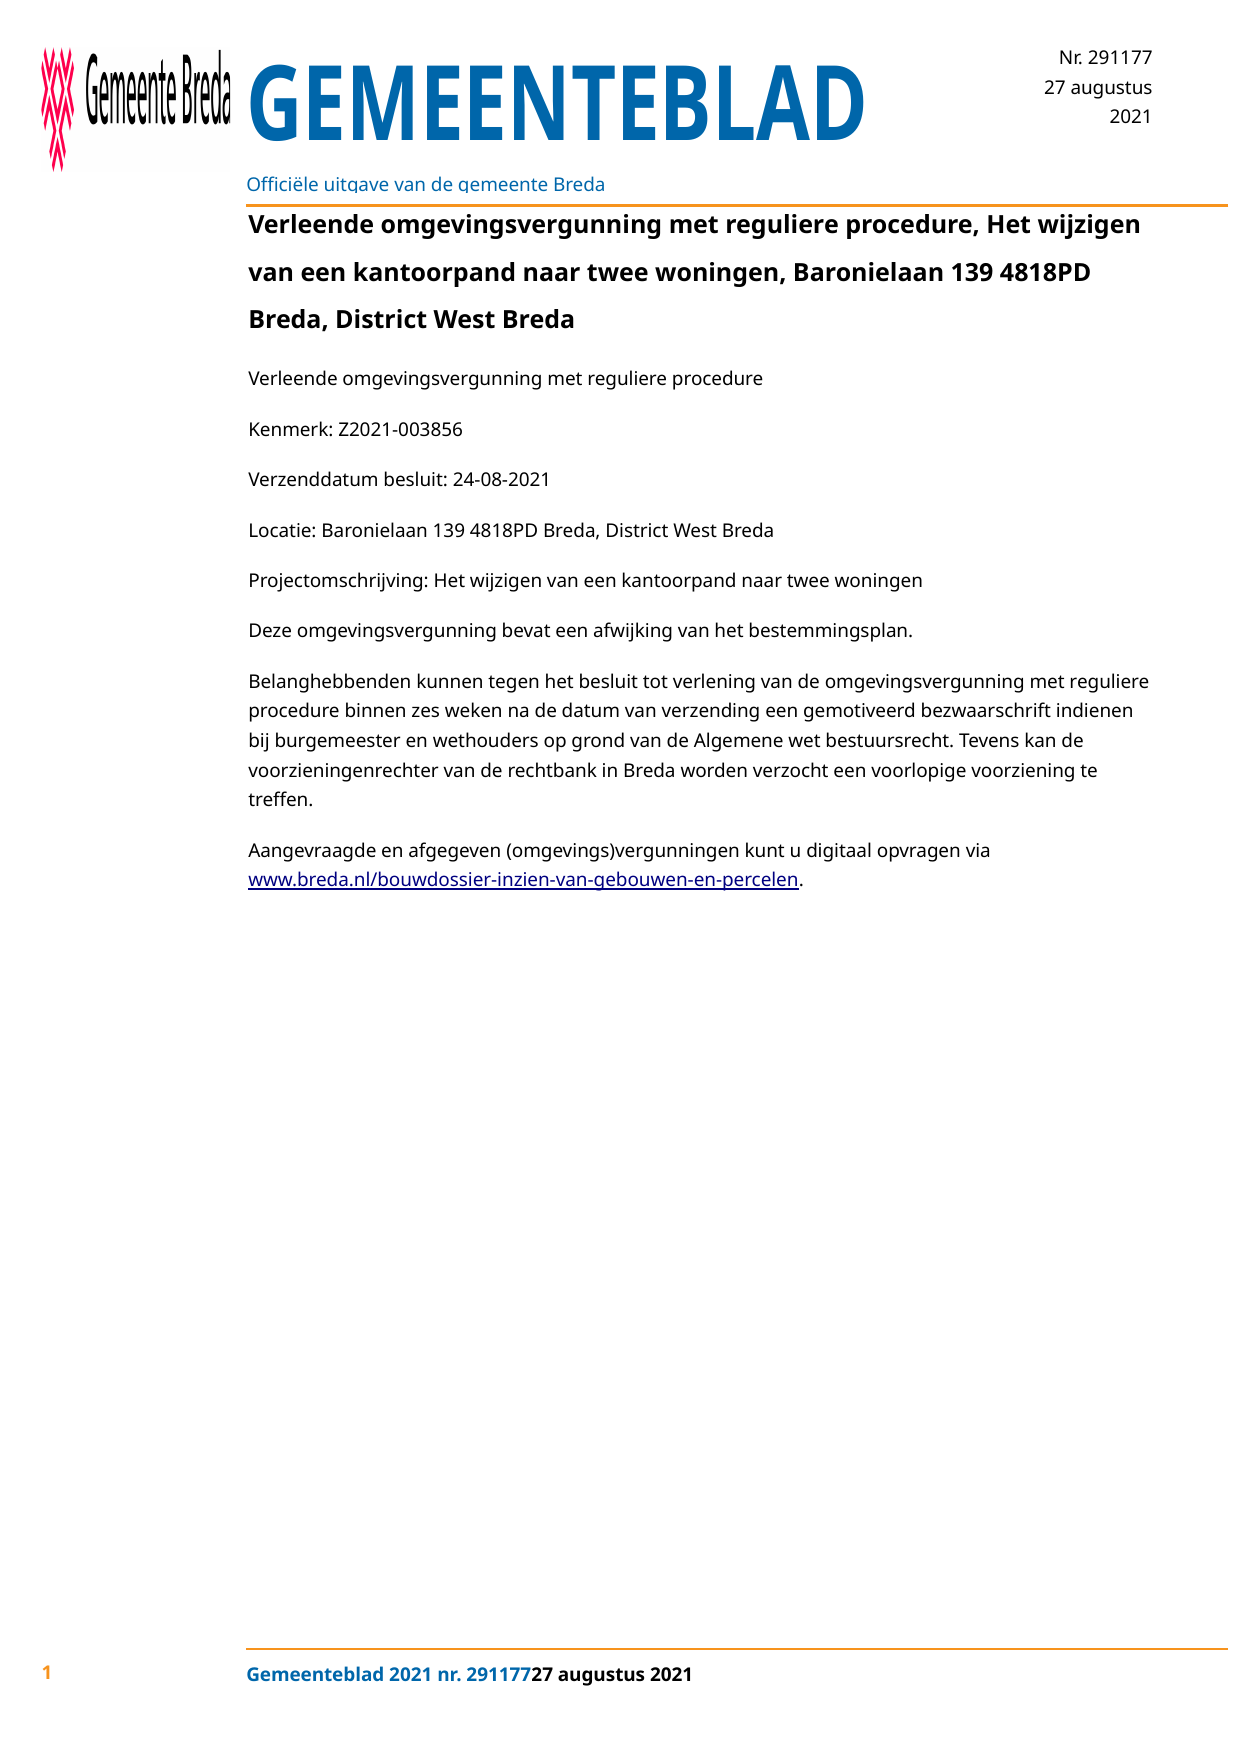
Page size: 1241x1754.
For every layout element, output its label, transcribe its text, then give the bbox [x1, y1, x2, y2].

text Kenmerk: Z2021-003856 [248, 416, 1152, 442]
text Verzenddatum besluit: 24-08-2021 [248, 466, 1152, 492]
text Belanghebbenden kunnen tegen het besluit tot verlening van de omgevingsvergunning met reguliere procedure binnen zes weken na de datum van verzending een gemotiveerd bezwaarschrift indienen bij burgemeester en wethouders op grond van de Algemene wet bestuursrecht. Tevens kan de voorzieningenrechter van de rechtbank in Breda worden verzocht een voorlopige voorziening te treffen. [248, 668, 1152, 812]
text Projectomschrijving: Het wijzigen van een kantoorpand naar twee woningen [248, 567, 1152, 593]
picture [41, 47, 231, 172]
text Verleende omgevingsvergunning met reguliere procedure, Het wijzigen van een kantoorpand naar twee woningen, Baronielaan 139 4818PD Breda, District West Breda [248, 207, 1152, 336]
text Deze omgevingsvergunning bevat een afwijking van het bestemmingsplan. [248, 618, 1152, 643]
text Verleende omgevingsvergunning met reguliere procedure [248, 366, 1152, 391]
text Locatie: Baronielaan 139 4818PD Breda, District West Breda [248, 517, 1152, 542]
text Aangevraagde en afgegeven (omgevings)vergunningen kunt u digitaal opvragen via www.breda.nl/bouwdossier-inzien-van-gebouwen-en-percelen. [248, 837, 1152, 892]
